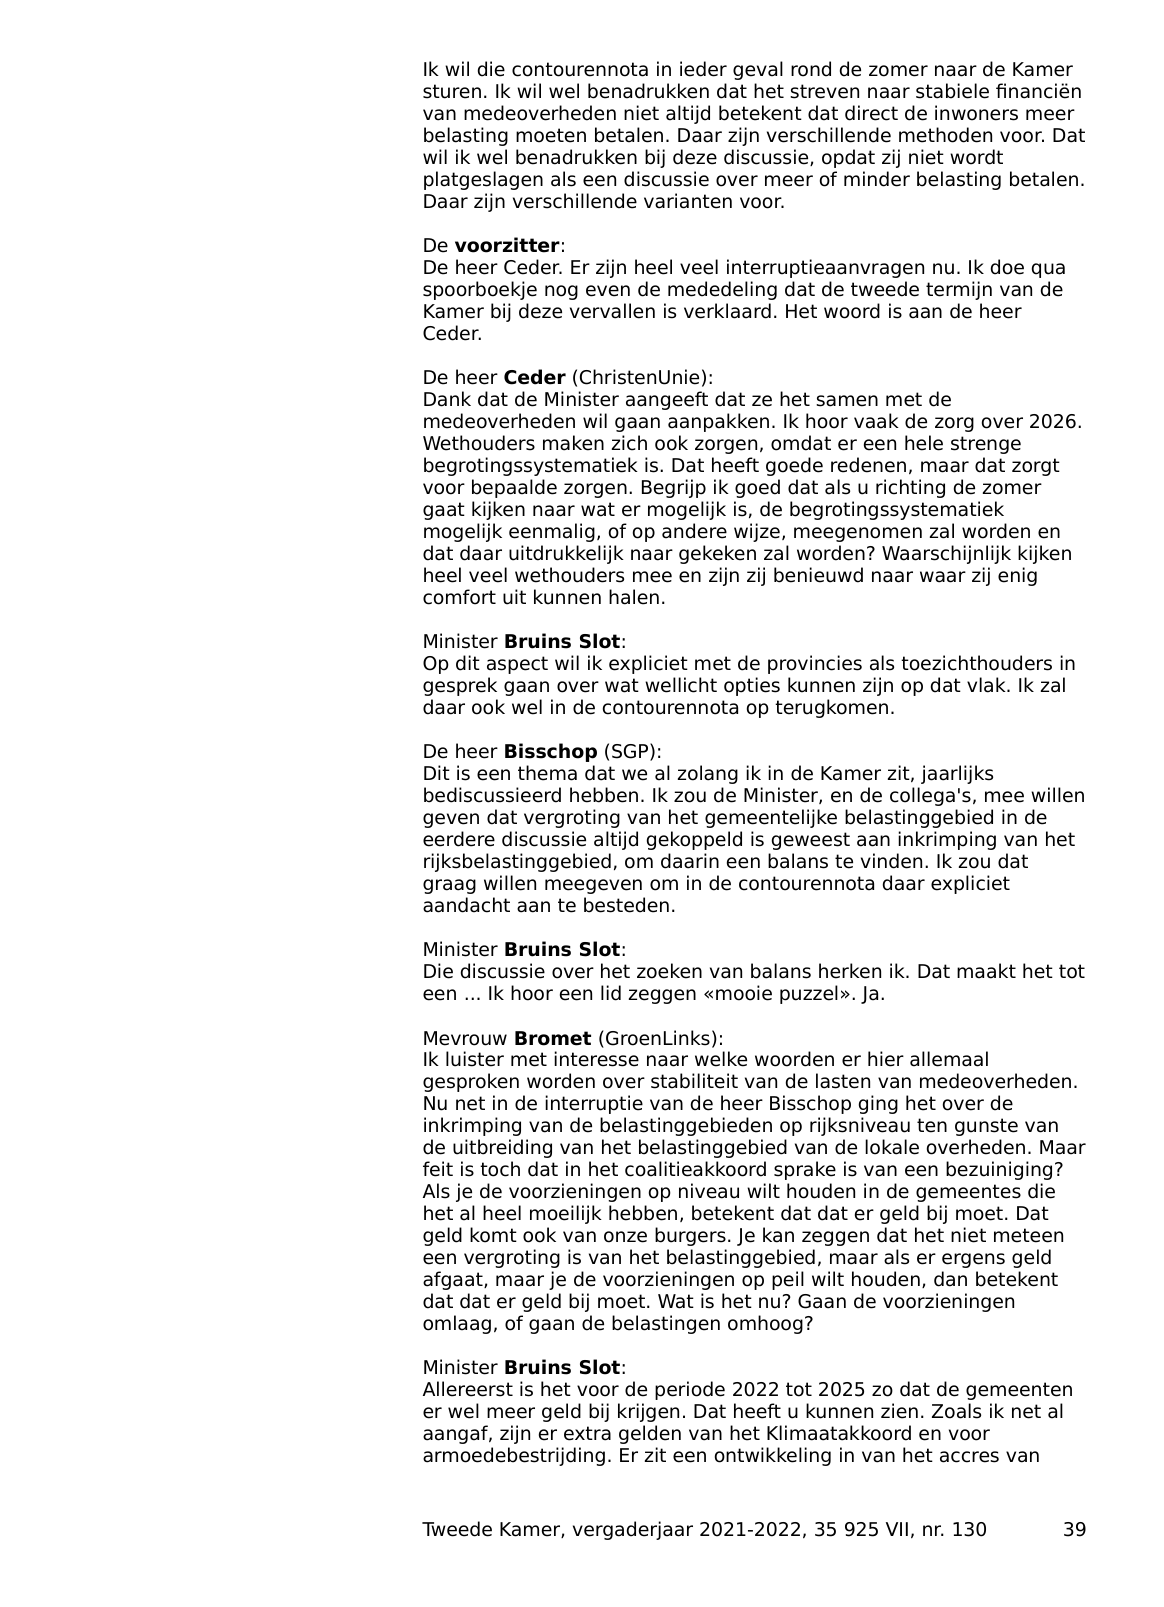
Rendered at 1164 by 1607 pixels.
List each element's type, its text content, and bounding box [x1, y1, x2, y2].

text Dit is een thema dat we al zolang ik in de Kamer zit, jaarlijks bediscussieerd hebben. Ik zou de Minister, en de collega's, mee willen geven dat vergroting van het gemeentelijke belastinggebied in de eerdere discussie altijd gekoppeld is geweest aan inkrimping van het rijksbelastinggebied, om daarin een balans te vinden. Ik zou dat graag willen meegeven om in de contourennota daar expliciet aandacht aan te besteden. [422, 763, 1087, 917]
text Dank dat de Minister aangeeft dat ze het samen met de medeoverheden wil gaan aanpakken. Ik hoor vaak de zorg over 2026. Wethouders maken zich ook zorgen, omdat er een hele strenge begrotingssystematiek is. Dat heeft goede redenen, maar dat zorgt voor bepaalde zorgen. Begrijp ik goed dat als u richting de zomer gaat kijken naar wat er mogelijk is, de begrotingssystematiek mogelijk eenmalig, of op andere wijze, meegenomen zal worden en dat daar uitdrukkelijk naar gekeken zal worden? Waarschijnlijk kijken heel veel wethouders mee en zijn zij benieuwd naar waar zij enig comfort uit kunnen halen. [422, 389, 1087, 609]
text Minister Bruins Slot: [422, 939, 1087, 961]
text Op dit aspect wil ik expliciet met de provincies als toezichthouders in gesprek gaan over wat wellicht opties kunnen zijn op dat vlak. Ik zal daar ook wel in de contourennota op terugkomen. [422, 653, 1087, 719]
text Die discussie over het zoeken van balans herken ik. Dat maakt het tot een ... Ik hoor een lid zeggen «mooie puzzel». Ja. [422, 961, 1087, 1005]
text Ik luister met interesse naar welke woorden er hier allemaal gesproken worden over stabiliteit van de lasten van medeoverheden. Nu net in de interruptie van de heer Bisschop ging het over de inkrimping van de belastinggebieden op rijksniveau ten gunste van de uitbreiding van het belastinggebied van de lokale overheden. Maar feit is toch dat in het coalitieakkoord sprake is van een bezuiniging? Als je de voorzieningen op niveau wilt houden in de gemeentes die het al heel moeilijk hebben, betekent dat dat er geld bij moet. Dat geld komt ook van onze burgers. Je kan zeggen dat het niet meteen een vergroting is van het belastinggebied, maar als er ergens geld afgaat, maar je de voorzieningen op peil wilt houden, dan betekent dat dat er geld bij moet. Wat is het nu? Gaan de voorzieningen omlaag, of gaan de belastingen omhoog? [422, 1049, 1087, 1335]
text Mevrouw Bromet (GroenLinks): [422, 1027, 1087, 1049]
text De heer Bisschop (SGP): [422, 741, 1087, 763]
text De heer Ceder. Er zijn heel veel interruptieaanvragen nu. Ik doe qua spoorboekje nog even de mededeling dat de tweede termijn van de Kamer bij deze vervallen is verklaard. Het woord is aan de heer Ceder. [422, 257, 1087, 345]
text De heer Ceder (ChristenUnie): [422, 367, 1087, 389]
text Minister Bruins Slot: [422, 1357, 1087, 1379]
text Minister Bruins Slot: [422, 631, 1087, 653]
text Allereerst is het voor de periode 2022 tot 2025 zo dat de gemeenten er wel meer geld bij krijgen. Dat heeft u kunnen zien. Zoals ik net al aangaf, zijn er extra gelden van het Klimaatakkoord en voor armoedebestrijding. Er zit een ontwikkeling in van het accres van [422, 1379, 1087, 1467]
text De voorzitter: [422, 235, 1087, 257]
text Ik wil die contourennota in ieder geval rond de zomer naar de Kamer sturen. Ik wil wel benadrukken dat het streven naar stabiele financiën van medeoverheden niet altijd betekent dat direct de inwoners meer belasting moeten betalen. Daar zijn verschillende methoden voor. Dat wil ik wel benadrukken bij deze discussie, opdat zij niet wordt platgeslagen als een discussie over meer of minder belasting betalen. Daar zijn verschillende varianten voor. [422, 59, 1087, 213]
